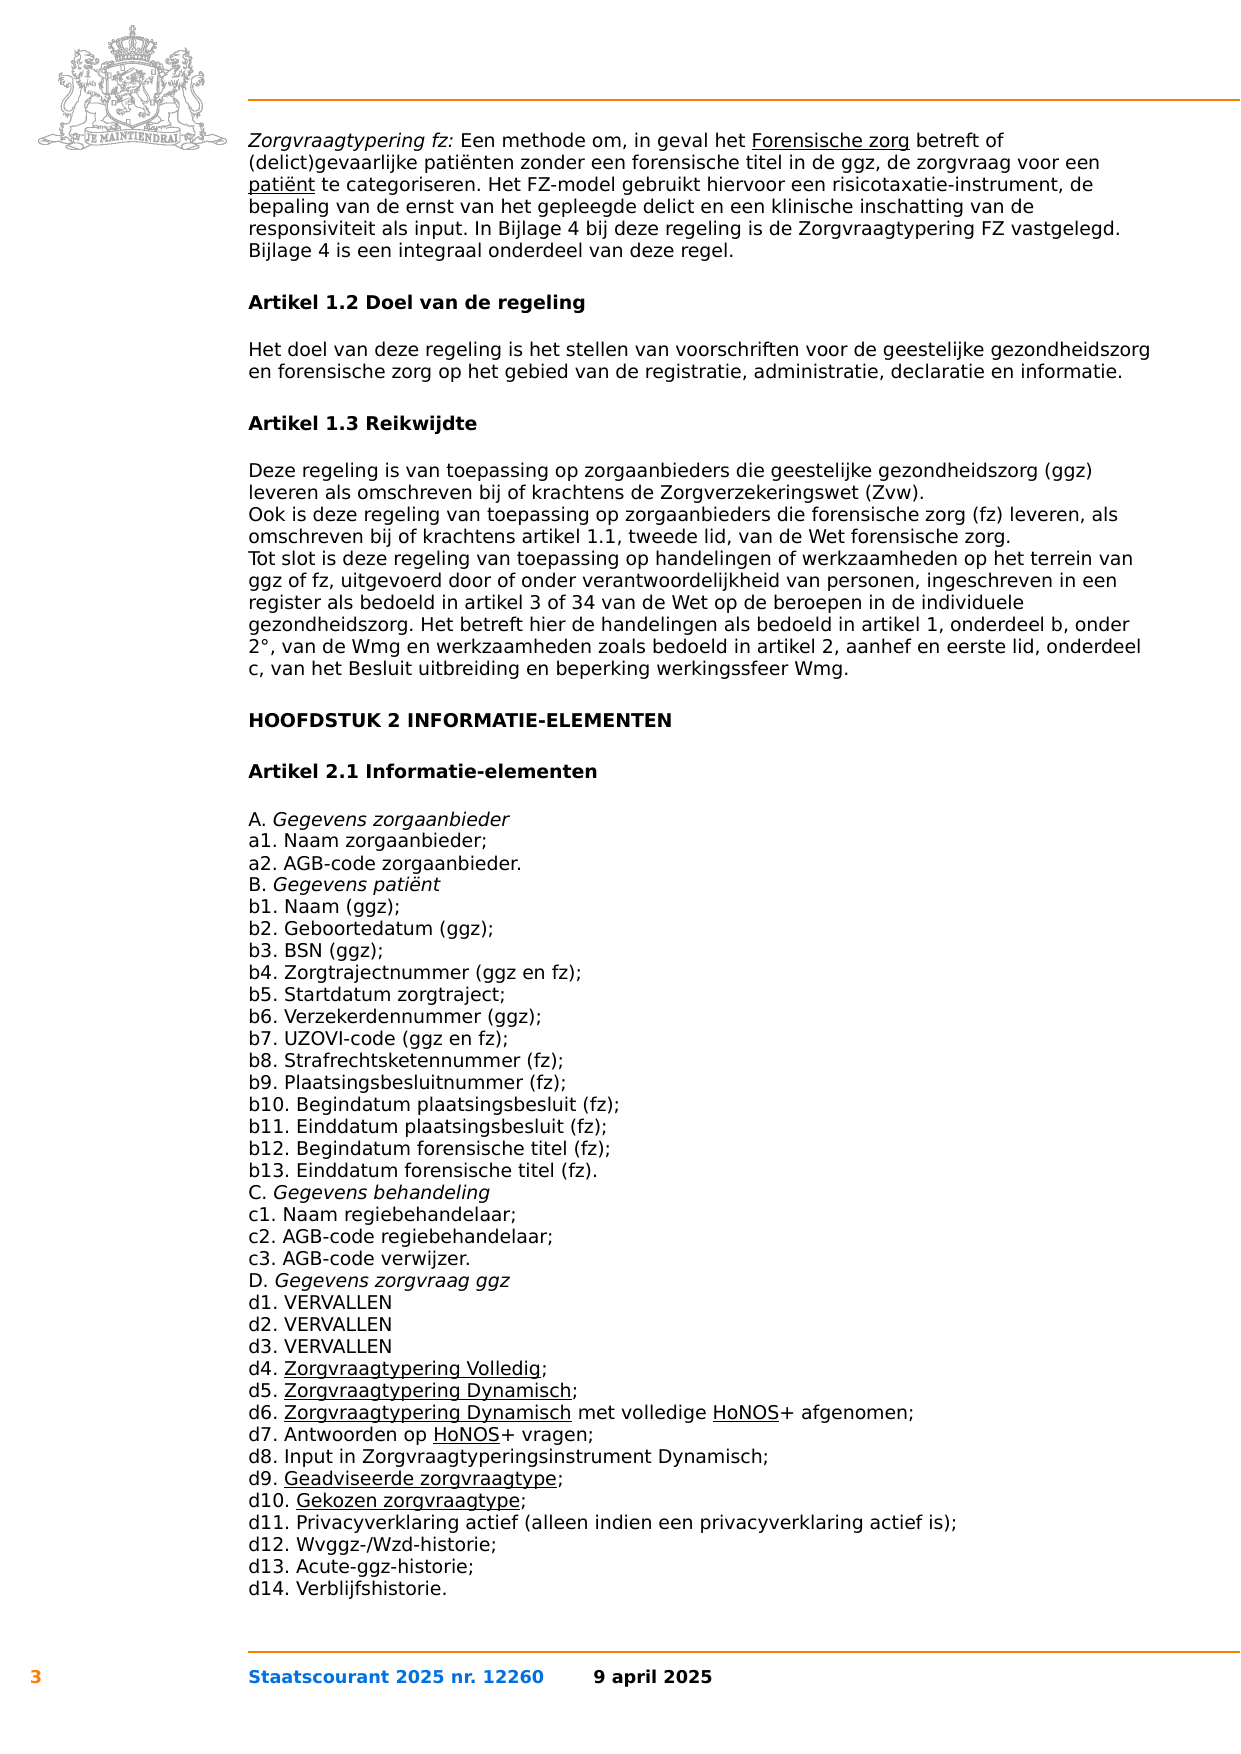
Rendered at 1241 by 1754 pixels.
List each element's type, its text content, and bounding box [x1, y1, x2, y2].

text b12. Begindatum forensische titel (fz); [248, 1138, 1163, 1160]
text d7. Antwoorden op HoNOS+ vragen; [248, 1424, 1163, 1446]
text d9. Geadviseerde zorgvraagtype; [248, 1468, 1163, 1490]
text b3. BSN (ggz); [248, 940, 1163, 962]
text d12. Wvggz-/Wzd-historie; [248, 1534, 1163, 1556]
text b2. Geboortedatum (ggz); [248, 918, 1163, 940]
text d8. Input in Zorgvraagtyperingsinstrument Dynamisch; [248, 1446, 1163, 1468]
text a2. AGB-code zorgaanbieder. [248, 852, 1163, 874]
text d3. VERVALLEN [248, 1336, 1163, 1358]
text b11. Einddatum plaatsingsbesluit (fz); [248, 1116, 1163, 1138]
picture [38, 25, 227, 150]
text Zorgvraagtypering fz: Een methode om, in geval het Forensische zorg betreft of (delict)gevaarlijke patiënten zonder een forensische titel in de ggz, de zorgvraag voor een patiënt te categoriseren. Het FZ-model gebruikt hiervoor een risicotaxatie-instrument, de bepaling van de ernst van het gepleegde delict en een klinische inschatting van de responsiviteit als input. In Bijlage 4 bij deze regeling is de Zorgvraagtypering FZ vastgelegd. Bijlage 4 is een integraal onderdeel van deze regel. [248, 130, 1163, 262]
text d14. Verblijfshistorie. [248, 1578, 1163, 1600]
text d13. Acute-ggz-historie; [248, 1556, 1163, 1578]
text b7. UZOVI-code (ggz en fz); [248, 1028, 1163, 1050]
text c1. Naam regiebehandelaar; [248, 1204, 1163, 1226]
text b5. Startdatum zorgtraject; [248, 984, 1163, 1006]
text B. Gegevens patiënt [248, 874, 1163, 896]
text c3. AGB-code verwijzer. [248, 1248, 1163, 1270]
subtitle Artikel 1.3 Reikwijdte [248, 413, 1163, 435]
text b9. Plaatsingsbesluitnummer (fz); [248, 1072, 1163, 1094]
text b6. Verzekerdennummer (ggz); [248, 1006, 1163, 1028]
text b1. Naam (ggz); [248, 896, 1163, 918]
text d11. Privacyverklaring actief (alleen indien een privacyverklaring actief is); [248, 1512, 1163, 1534]
subtitle HOOFDSTUK 2 INFORMATIE-ELEMENTEN [248, 709, 1163, 731]
text a1. Naam zorgaanbieder; [248, 830, 1163, 852]
text Deze regeling is van toepassing op zorgaanbieders die geestelijke gezondheidszorg (ggz) leveren als omschreven bij of krachtens de Zorgverzekeringswet (Zvw). [248, 460, 1163, 504]
text d6. Zorgvraagtypering Dynamisch met volledige HoNOS+ afgenomen; [248, 1402, 1163, 1424]
text Tot slot is deze regeling van toepassing op handelingen of werkzaamheden op het terrein van ggz of fz, uitgevoerd door of onder verantwoordelijkheid van personen, ingeschreven in een register als bedoeld in artikel 3 of 34 van de Wet op de beroepen in de individuele gezondheidszorg. Het betreft hier de handelingen als bedoeld in artikel 1, onderdeel b, onder 2°, van de Wmg en werkzaamheden zoals bedoeld in artikel 2, aanhef en eerste lid, onderdeel c, van het Besluit uitbreiding en beperking werkingssfeer Wmg. [248, 548, 1163, 679]
text b13. Einddatum forensische titel (fz). [248, 1160, 1163, 1182]
text A. Gegevens zorgaanbieder [248, 808, 1163, 830]
text b4. Zorgtrajectnummer (ggz en fz); [248, 962, 1163, 984]
text d4. Zorgvraagtypering Volledig; [248, 1358, 1163, 1380]
text C. Gegevens behandeling [248, 1182, 1163, 1204]
text d10. Gekozen zorgvraagtype; [248, 1490, 1163, 1512]
subtitle Artikel 1.2 Doel van de regeling [248, 292, 1163, 314]
text d1. VERVALLEN [248, 1292, 1163, 1314]
subtitle Artikel 2.1 Informatie-elementen [248, 761, 1163, 783]
text d2. VERVALLEN [248, 1314, 1163, 1336]
text c2. AGB-code regiebehandelaar; [248, 1226, 1163, 1248]
text Ook is deze regeling van toepassing op zorgaanbieders die forensische zorg (fz) leveren, als omschreven bij of krachtens artikel 1.1, tweede lid, van de Wet forensische zorg. [248, 504, 1163, 548]
text d5. Zorgvraagtypering Dynamisch; [248, 1380, 1163, 1402]
text Het doel van deze regeling is het stellen van voorschriften voor de geestelijke gezondheidszorg en forensische zorg op het gebied van de registratie, administratie, declaratie en informatie. [248, 339, 1163, 383]
text D. Gegevens zorgvraag ggz [248, 1270, 1163, 1292]
text b8. Strafrechtsketennummer (fz); [248, 1050, 1163, 1072]
text b10. Begindatum plaatsingsbesluit (fz); [248, 1094, 1163, 1116]
